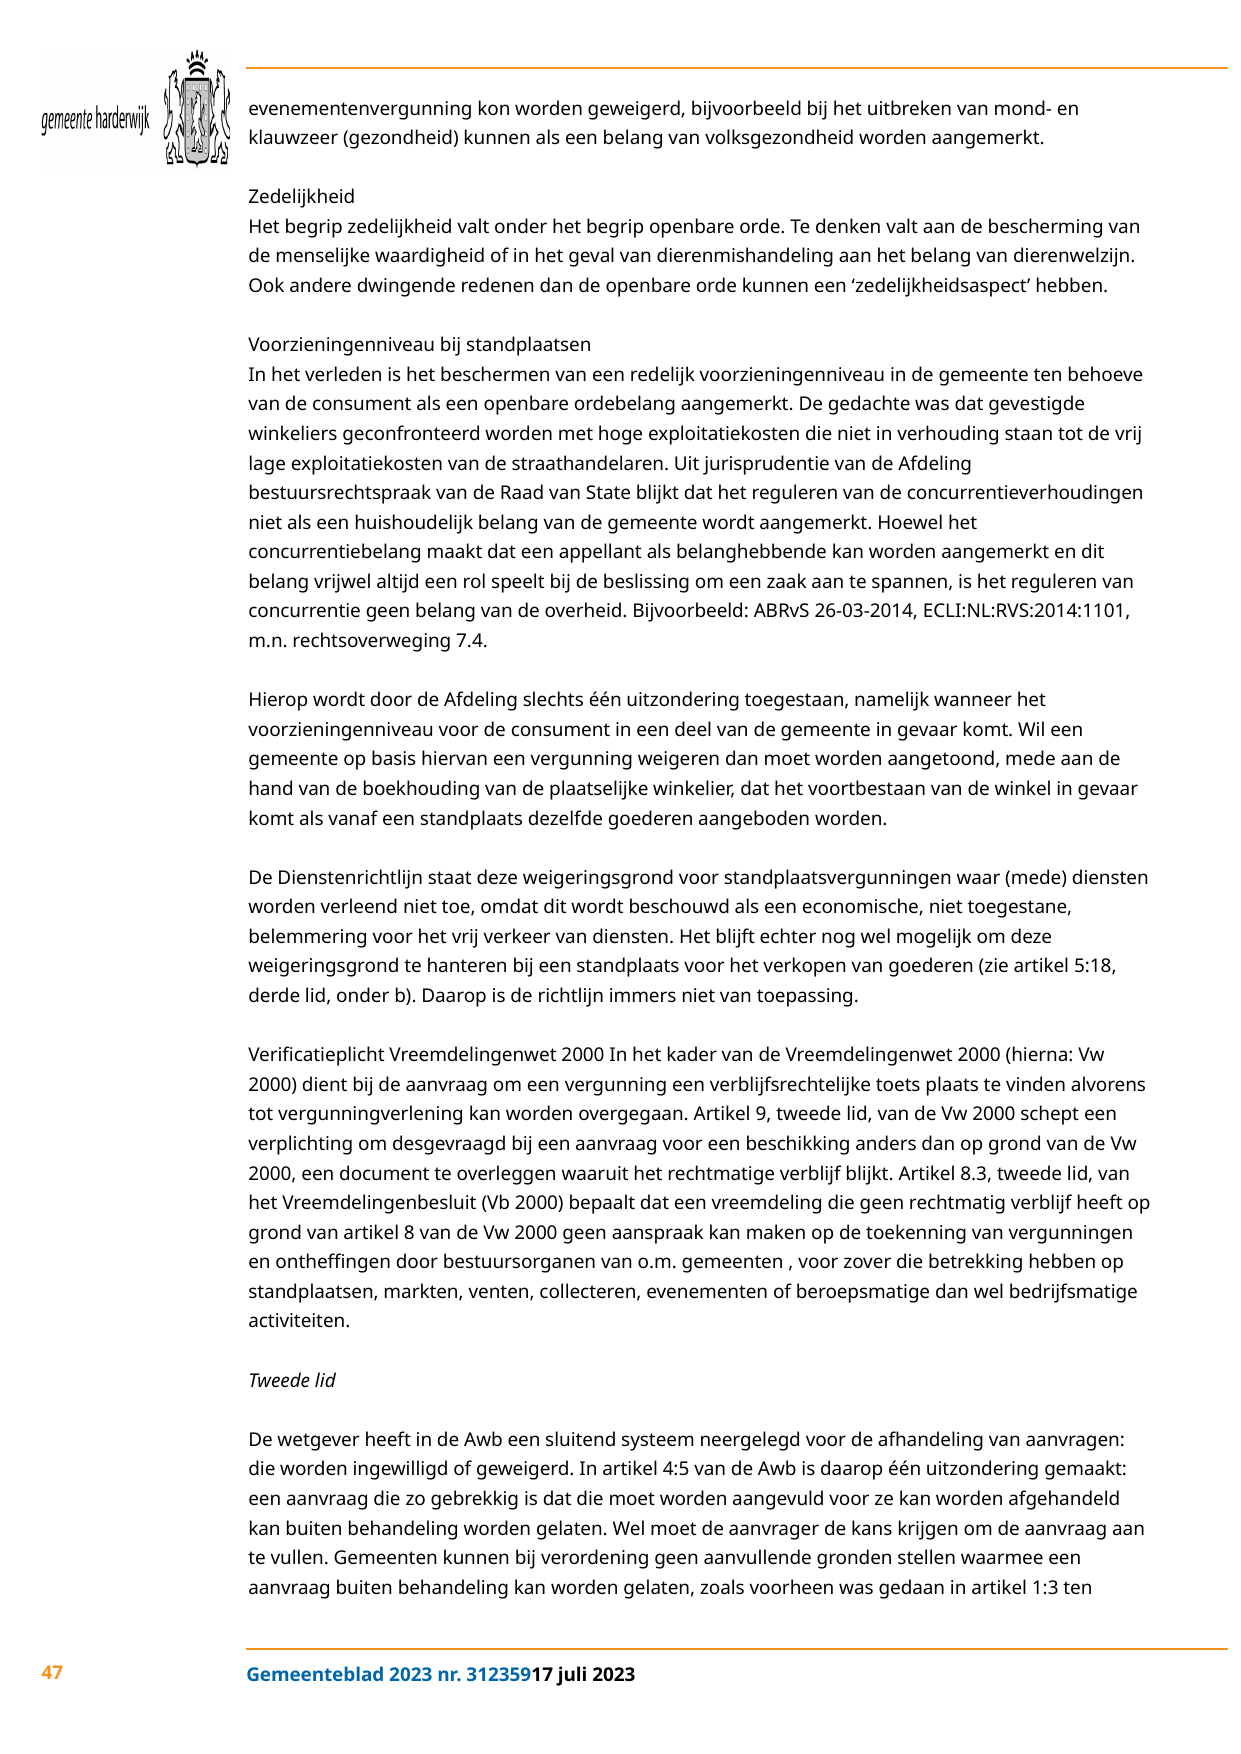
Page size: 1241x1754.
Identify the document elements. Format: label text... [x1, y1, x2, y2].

text Verificatieplicht Vreemdelingenwet 2000 In het kader van de Vreemdelingenwet 2000 (hierna: Vw 2000) dient bij de aanvraag om een vergunning een verblijfsrechtelijke toets plaats te vinden alvorens tot vergunningverlening kan worden overgegaan. Artikel 9, tweede lid, van de Vw 2000 schept een verplichting om desgevraagd bij een aanvraag voor een beschikking anders dan op grond van de Vw 2000, een document te overleggen waaruit het rechtmatige verblijf blijkt. Artikel 8.3, tweede lid, van het Vreemdelingenbesluit (Vb 2000) bepaalt dat een vreemdeling die geen rechtmatig verblijf heeft op grond van artikel 8 van de Vw 2000 geen aanspraak kan maken op de toekenning van vergunningen en ontheffingen door bestuursorganen van o.m. gemeenten , voor zover die betrekking hebben op standplaatsen, markten, venten, collecteren, evenementen of beroepsmatige dan wel bedrijfsmatige activiteiten. [248, 1041, 1152, 1333]
text De wetgever heeft in de Awb een sluitend systeem neergelegd voor de afhandeling van aanvragen: die worden ingewilligd of geweigerd. In artikel 4:5 van de Awb is daarop één uitzondering gemaakt: een aanvraag die zo gebrekkig is dat die moet worden aangevuld voor ze kan worden afgehandeld kan buiten behandeling worden gelaten. Wel moet de aanvrager de kans krijgen om de aanvraag aan te vullen. Gemeenten kunnen bij verordening geen aanvullende gronden stellen waarmee een aanvraag buiten behandeling kan worden gelaten, zoals voorheen was gedaan in artikel 1:3 ten [248, 1426, 1152, 1600]
text De Dienstenrichtlijn staat deze weigeringsgrond voor standplaatsvergunningen waar (mede) diensten worden verleend niet toe, omdat dit wordt beschouwd als een economische, niet toegestane, belemmering voor het vrij verkeer van diensten. Het blijft echter nog wel mogelijk om deze weigeringsgrond te hanteren bij een standplaats voor het verkopen van goederen (zie artikel 5:18, derde lid, onder b). Daarop is de richtlijn immers niet van toepassing. [248, 864, 1152, 1008]
text Tweede lid [248, 1367, 1152, 1393]
text Voorzieningenniveau bij standplaatsen [248, 331, 1152, 357]
picture [41, 47, 231, 172]
text evenementenvergunning kon worden geweigerd, bijvoorbeeld bij het uitbreken van mond- en klauwzeer (gezondheid) kunnen als een belang van volksgezondheid worden aangemerkt. [248, 95, 1152, 150]
text Zedelijkheid [248, 183, 1152, 209]
text Het begrip zedelijkheid valt onder het begrip openbare orde. Te denken valt aan de bescherming van de menselijke waardigheid of in het geval van dierenmishandeling aan het belang van dierenwelzijn. Ook andere dwingende redenen dan de openbare orde kunnen een ‘zedelijkheidsaspect’ hebben. [248, 213, 1152, 298]
text In het verleden is het beschermen van een redelijk voorzieningenniveau in de gemeente ten behoeve van de consument als een openbare ordebelang aangemerkt. De gedachte was dat gevestigde winkeliers geconfronteerd worden met hoge exploitatiekosten die niet in verhouding staan tot de vrij lage exploitatiekosten van de straathandelaren. Uit jurisprudentie van de Afdeling bestuursrechtspraak van de Raad van State blijkt dat het reguleren van de concurrentieverhoudingen niet als een huishoudelijk belang van de gemeente wordt aangemerkt. Hoewel het concurrentiebelang maakt dat een appellant als belanghebbende kan worden aangemerkt en dit belang vrijwel altijd een rol speelt bij de beslissing om een zaak aan te spannen, is het reguleren van concurrentie geen belang van de overheid. Bijvoorbeeld: ABRvS 26-03-2014, ECLI:NL:RVS:2014:1101, m.n. rechtsoverweging 7.4. [248, 361, 1152, 653]
text Hierop wordt door de Afdeling slechts één uitzondering toegestaan, namelijk wanneer het voorzieningenniveau voor de consument in een deel van de gemeente in gevaar komt. Wil een gemeente op basis hiervan een vergunning weigeren dan moet worden aangetoond, mede aan de hand van de boekhouding van de plaatselijke winkelier, dat het voortbestaan van de winkel in gevaar komt als vanaf een standplaats dezelfde goederen aangeboden worden. [248, 686, 1152, 831]
